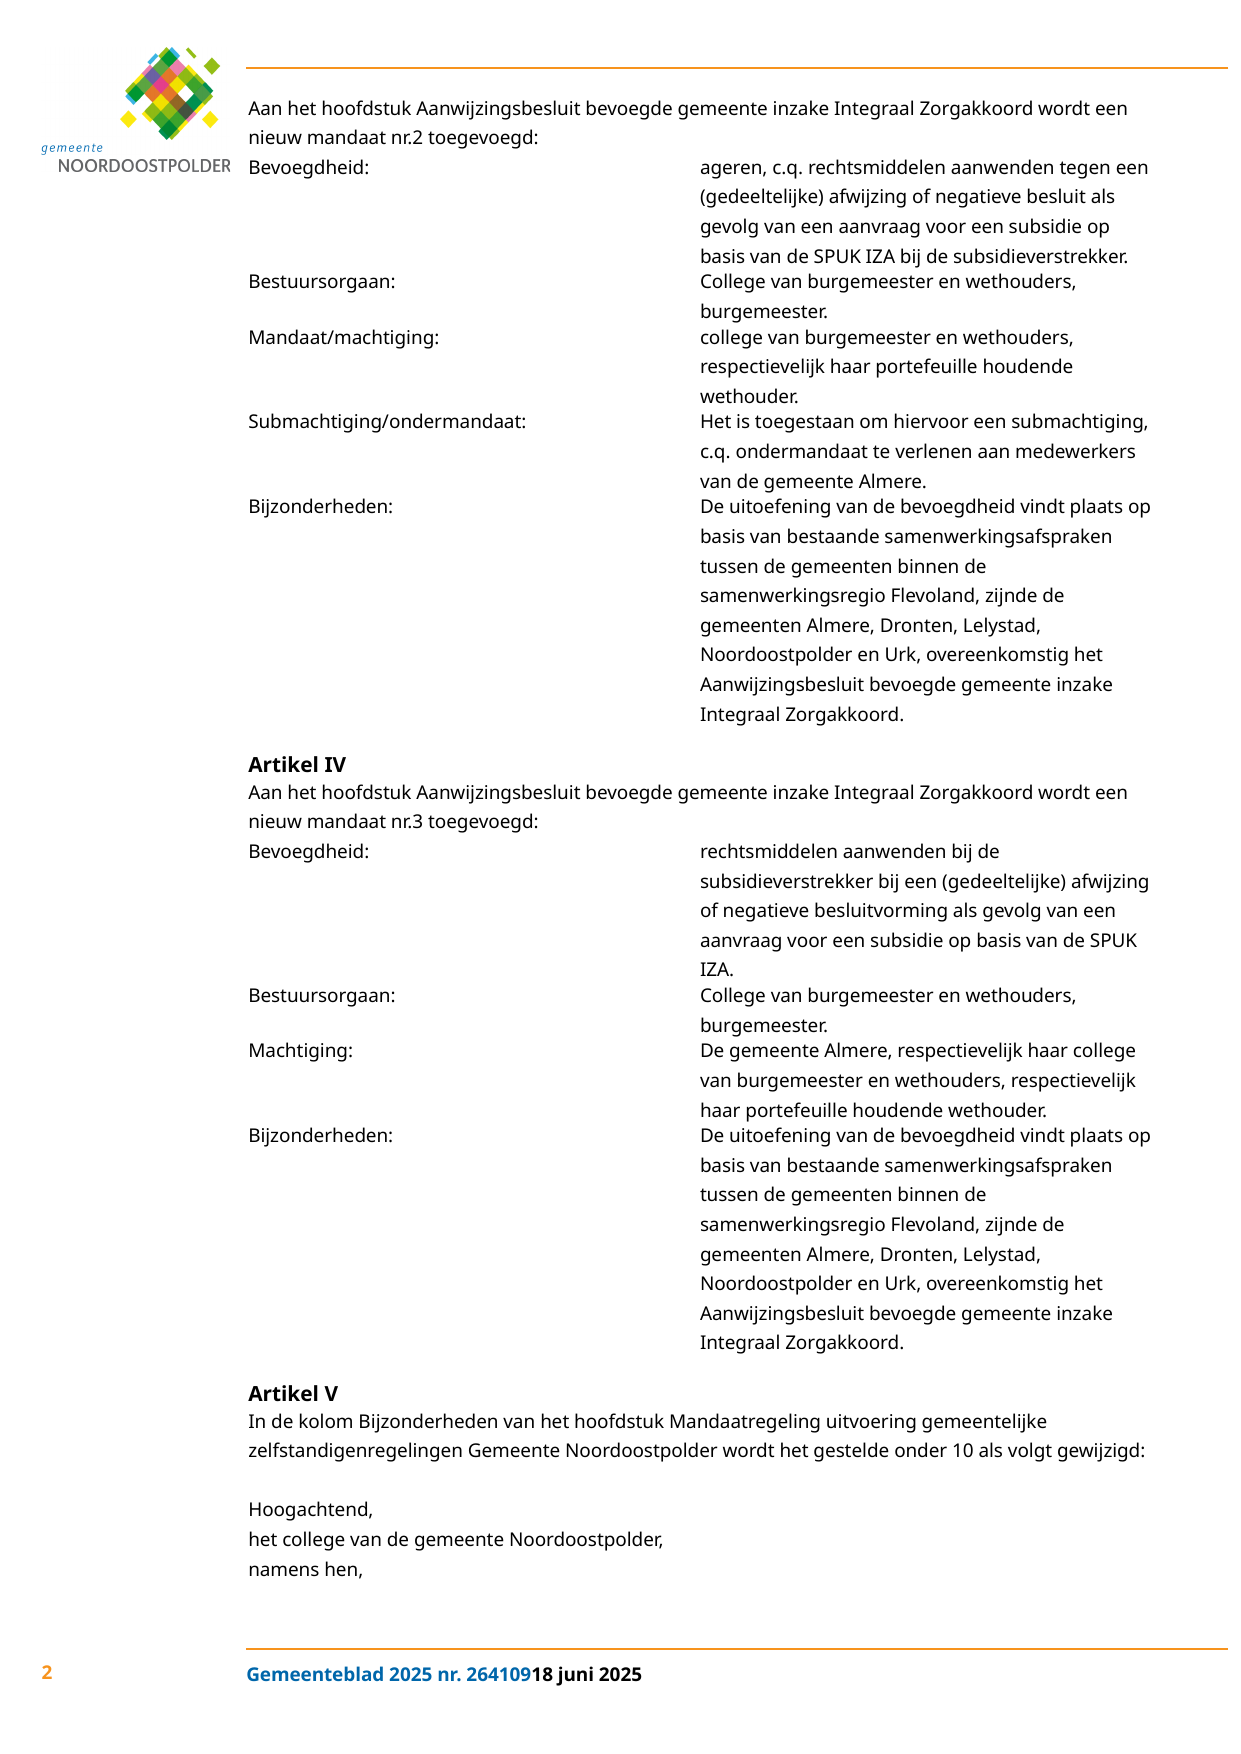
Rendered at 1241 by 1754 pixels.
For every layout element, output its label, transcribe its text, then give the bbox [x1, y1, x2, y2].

table_header Bevoegdheid: [248, 154, 700, 268]
table_cell Submachtiging/ondermandaat: [248, 409, 700, 494]
table_cell College van burgemeester en wethouders, burgemeester. [700, 269, 1152, 324]
table_cell Bijzonderheden: [248, 494, 700, 726]
table_cell Bijzonderheden: [248, 1123, 700, 1355]
text Hoogachtend, [248, 1497, 1152, 1522]
table_cell Machtiging: [248, 1038, 700, 1122]
table_cell Het is toegestaan om hiervoor een submachtiging, c.q. ondermandaat te verlenen aan medewerkers van de gemeente Almere. [700, 409, 1152, 494]
table_cell De uitoefening van de bevoegdheid vindt plaats op basis van bestaande samenwerkingsafspraken tussen de gemeenten binnen de samenwerkingsregio Flevoland, zijnde de gemeenten Almere, Dronten, Lelystad, Noordoostpolder en Urk, overeenkomstig het Aanwijzingsbesluit bevoegde gemeente inzake Integraal Zorgakkoord. [700, 494, 1152, 726]
table_cell College van burgemeester en wethouders, burgemeester. [700, 982, 1152, 1038]
picture [41, 47, 231, 172]
table_cell Bestuursorgaan: [248, 269, 700, 324]
text Artikel V [248, 1379, 1152, 1408]
text Aan het hoofdstuk Aanwijzingsbesluit bevoegde gemeente inzake Integraal Zorgakkoord wordt een nieuw mandaat nr.2 toegevoegd: [248, 95, 1152, 150]
table_header ageren, c.q. rechtsmiddelen aanwenden tegen een (gedeeltelijke) afwijzing of negatieve besluit als gevolg van een aanvraag voor een subsidie op basis van de SPUK IZA bij de subsidieverstrekker. [700, 154, 1152, 268]
table_cell De uitoefening van de bevoegdheid vindt plaats op basis van bestaande samenwerkingsafspraken tussen de gemeenten binnen de samenwerkingsregio Flevoland, zijnde de gemeenten Almere, Dronten, Lelystad, Noordoostpolder en Urk, overeenkomstig het Aanwijzingsbesluit bevoegde gemeente inzake Integraal Zorgakkoord. [700, 1123, 1152, 1355]
table_cell college van burgemeester en wethouders, respectievelijk haar portefeuille houdende wethouder. [700, 324, 1152, 409]
table_header Bevoegdheid: [248, 838, 700, 982]
text Aan het hoofdstuk Aanwijzingsbesluit bevoegde gemeente inzake Integraal Zorgakkoord wordt een nieuw mandaat nr.3 toegevoegd: [248, 779, 1152, 834]
table_header rechtsmiddelen aanwenden bij de subsidieverstrekker bij een (gedeeltelijke) afwijzing of negatieve besluitvorming als gevolg van een aanvraag voor een subsidie op basis van de SPUK IZA. [700, 838, 1152, 982]
table_cell Mandaat/machtiging: [248, 324, 700, 409]
text Artikel IV [248, 751, 1152, 779]
text namens hen, [248, 1556, 1152, 1581]
text In de kolom Bijzonderheden van het hoofdstuk Mandaatregeling uitvoering gemeentelijke zelfstandigenregelingen Gemeente Noordoostpolder wordt het gestelde onder 10 als volgt gewijzigd: [248, 1408, 1152, 1463]
text het college van de gemeente Noordoostpolder, [248, 1526, 1152, 1552]
table_cell Bestuursorgaan: [248, 982, 700, 1038]
table_cell De gemeente Almere, respectievelijk haar college van burgemeester en wethouders, respectievelijk haar portefeuille houdende wethouder. [700, 1038, 1152, 1122]
